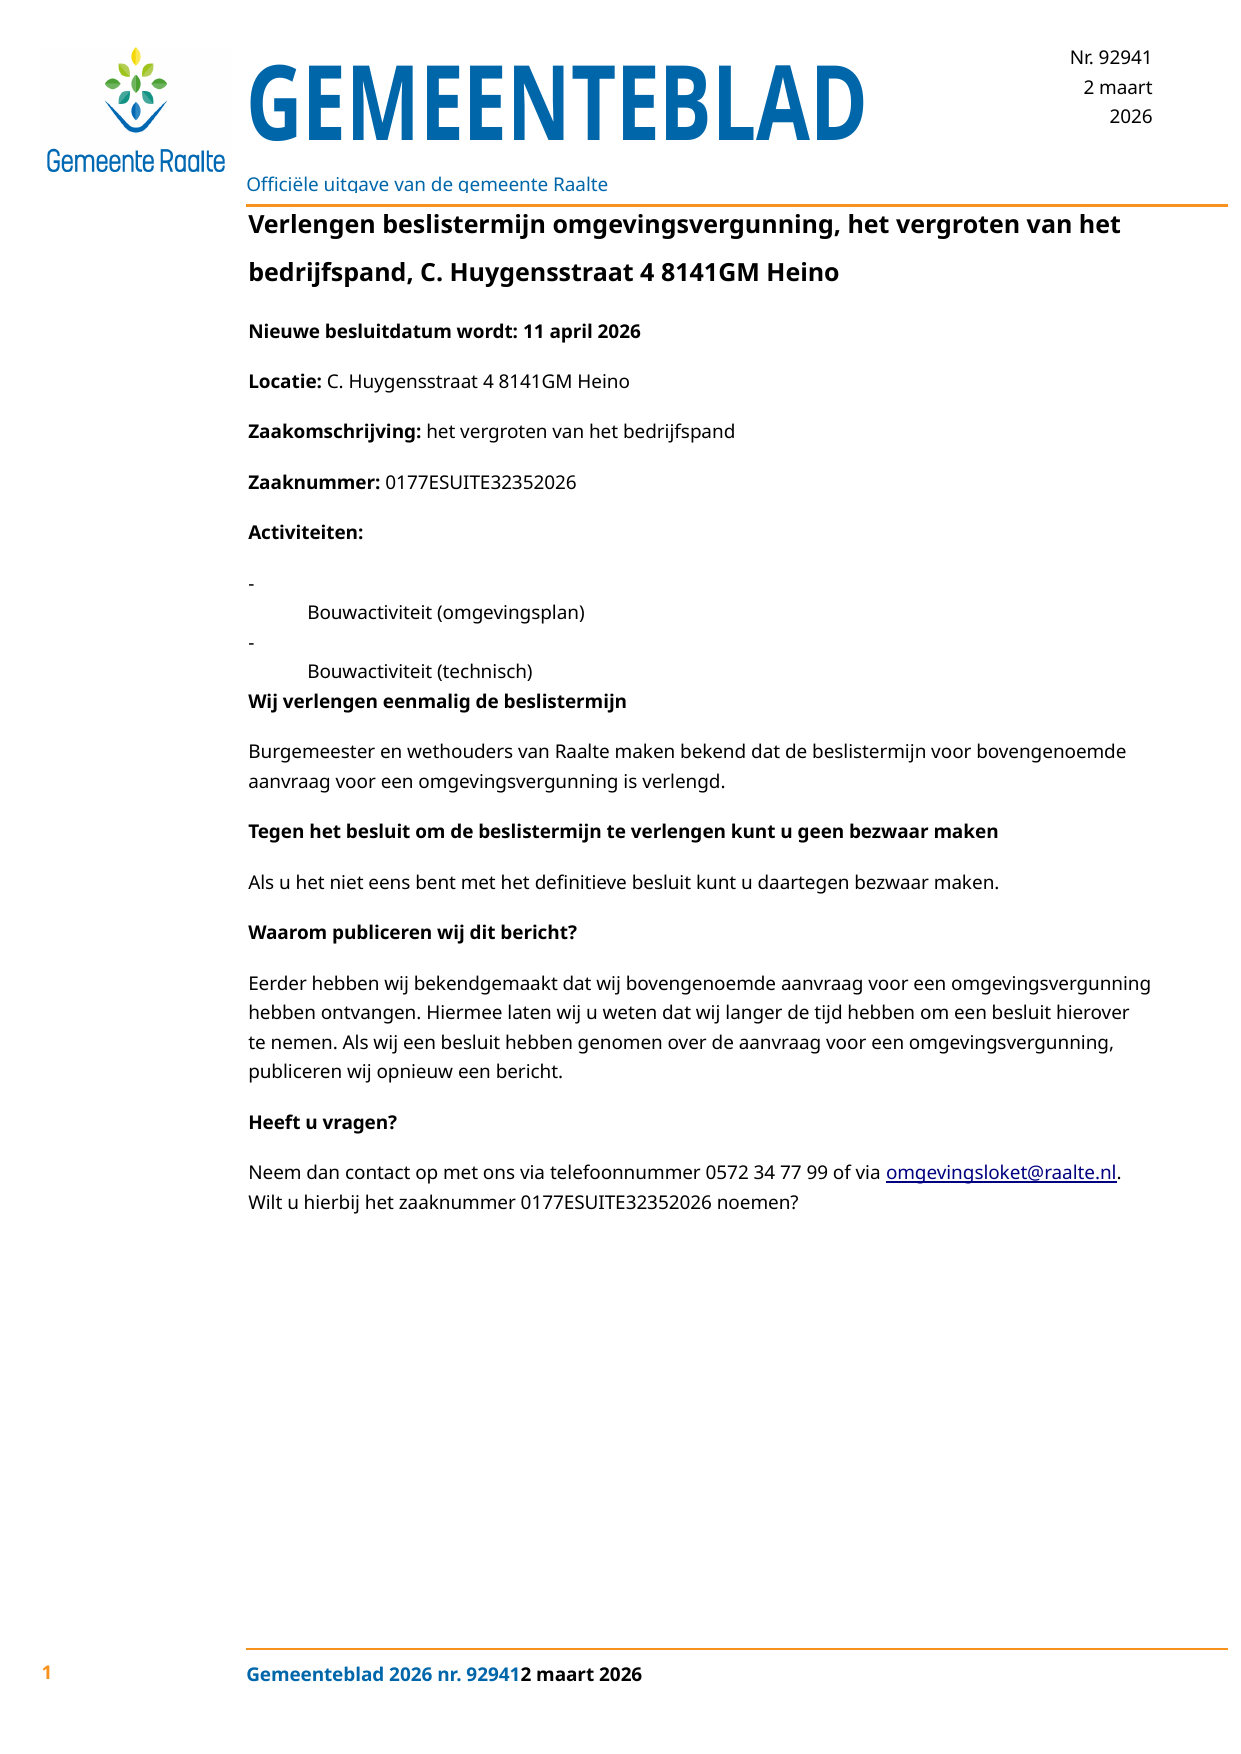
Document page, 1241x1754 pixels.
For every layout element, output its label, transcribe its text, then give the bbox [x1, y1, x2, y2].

list Bouwactiviteit (omgevingsplan) [248, 599, 1152, 625]
picture [41, 47, 231, 172]
text Eerder hebben wij bekendgemaakt dat wij bovengenoemde aanvraag voor een omgevingsvergunning hebben ontvangen. Hiermee laten wij u weten dat wij langer de tijd hebben om een besluit hierover te nemen. Als wij een besluit hebben genomen over de aanvraag voor een omgevingsvergunning, publiceren wij opnieuw een bericht. [248, 970, 1152, 1084]
text Zaakomschrijving: het vergroten van het bedrijfspand [248, 419, 1152, 444]
text Waarom publiceren wij dit bericht? [248, 919, 1152, 945]
text Neem dan contact op met ons via telefoonnummer 0572 34 77 99 of via omgevingsloket@raalte.nl. Wilt u hierbij het zaaknummer 0177ESUITE32352026 noemen? [248, 1159, 1152, 1215]
text Zaaknummer: 0177ESUITE32352026 [248, 469, 1152, 495]
text Nieuwe besluitdatum wordt: 11 april 2026 [248, 318, 1152, 344]
text Verlengen beslistermijn omgevingsvergunning, het vergroten van het bedrijfspand, C. Huygensstraat 4 8141GM Heino [248, 207, 1152, 288]
text Tegen het besluit om de beslistermijn te verlengen kunt u geen bezwaar maken [248, 819, 1152, 844]
text Locatie: C. Huygensstraat 4 8141GM Heino [248, 368, 1152, 394]
text Activiteiten: [248, 519, 1152, 545]
text Wij verlengen eenmalig de beslistermijn [248, 688, 1152, 714]
text Als u het niet eens bent met het definitieve besluit kunt u daartegen bezwaar maken. [248, 869, 1152, 895]
list Bouwactiviteit (technisch) [248, 659, 1152, 684]
text Burgemeester en wethouders van Raalte maken bekend dat de beslistermijn voor bovengenoemde aanvraag voor een omgevingsvergunning is verlengd. [248, 739, 1152, 794]
text Heeft u vragen? [248, 1109, 1152, 1135]
